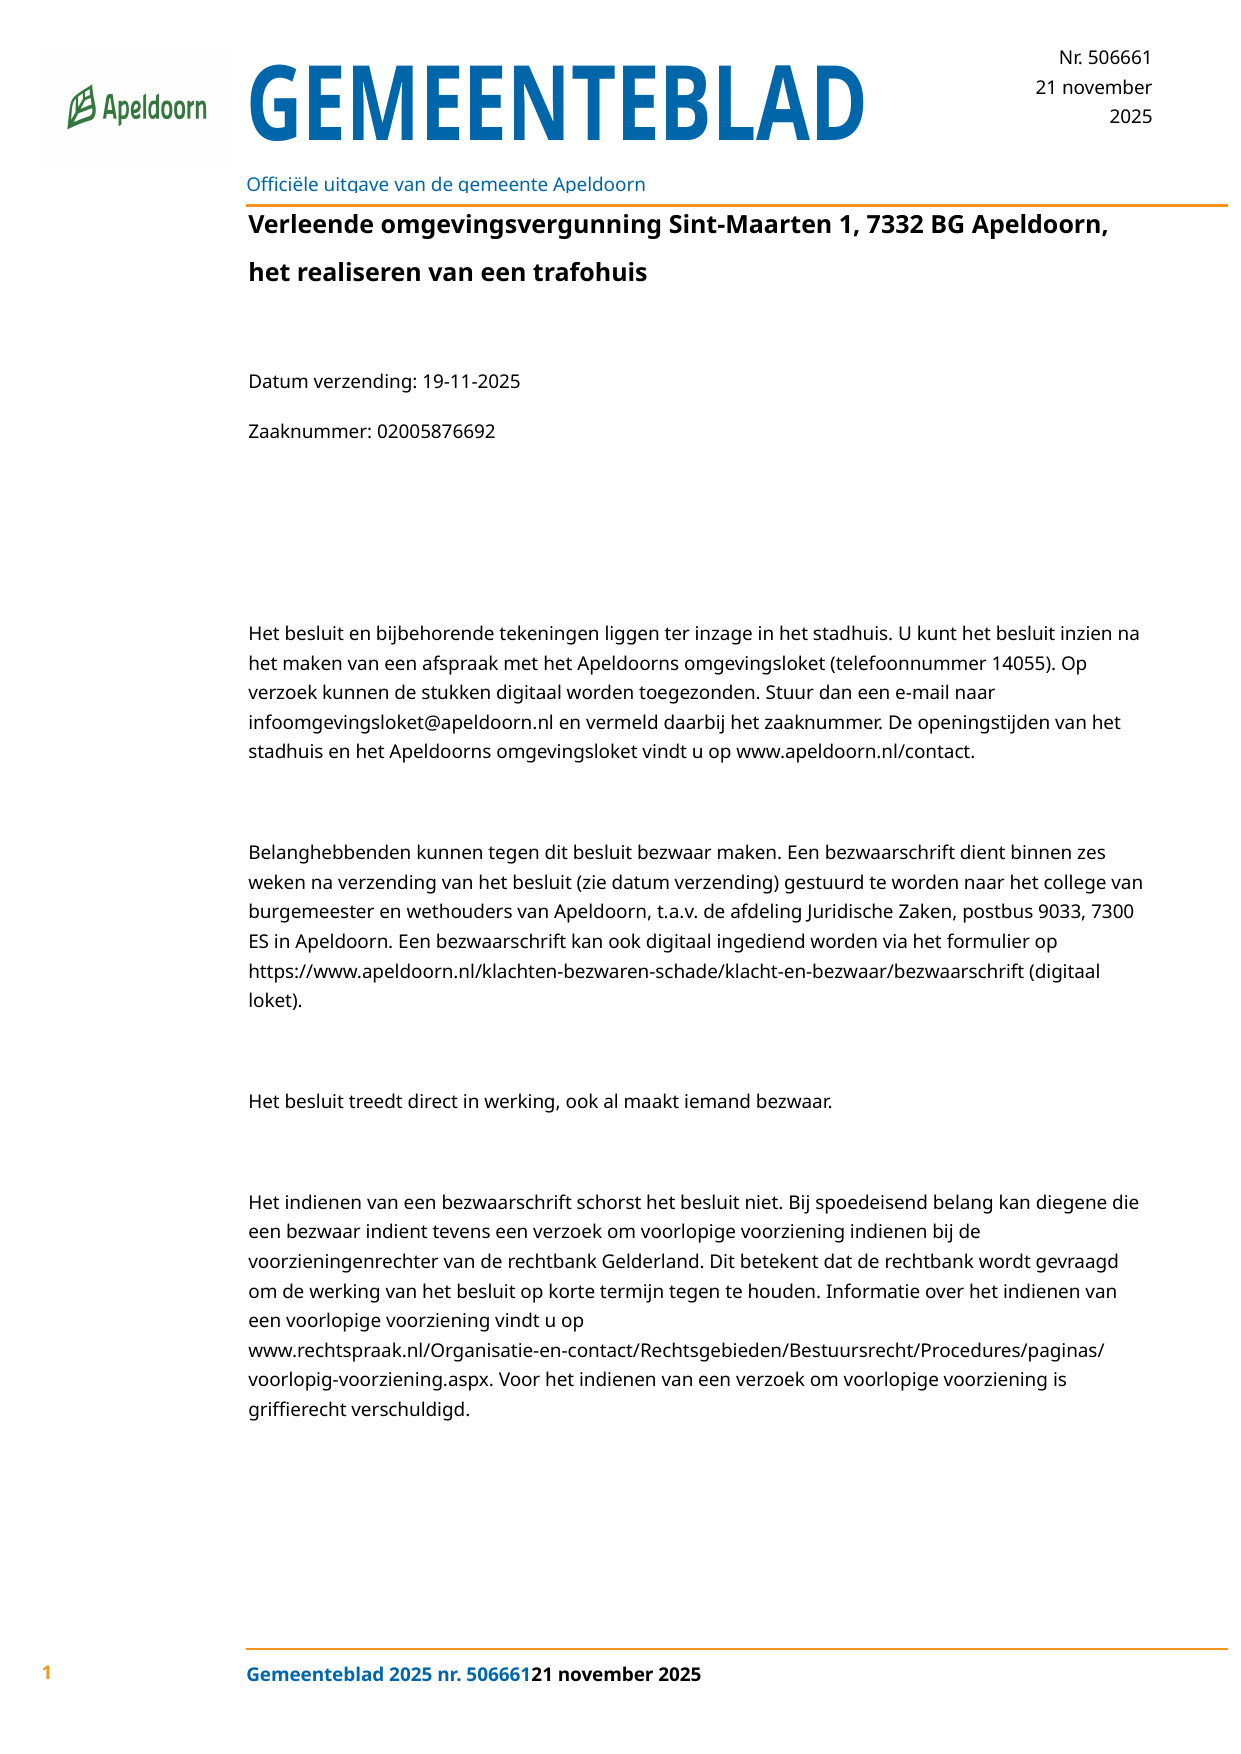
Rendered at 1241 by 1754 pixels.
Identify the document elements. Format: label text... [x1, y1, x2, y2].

picture [41, 47, 231, 172]
text Datum verzending: 19-11-2025 [248, 368, 1152, 394]
text Verleende omgevingsvergunning Sint-Maarten 1, 7332 BG Apeldoorn, het realiseren van een trafohuis [248, 207, 1152, 288]
text Zaaknummer: 02005876692 [248, 419, 1152, 444]
text Het indienen van een bezwaarschrift schorst het besluit niet. Bij spoedeisend belang kan diegene die een bezwaar indient tevens een verzoek om voorlopige voorziening indienen bij de voorzieningenrechter van de rechtbank Gelderland. Dit betekent dat de rechtbank wordt gevraagd om de werking van het besluit op korte termijn tegen te houden. Informatie over het indienen van een voorlopige voorziening vindt u op www.rechtspraak.nl/Organisatie-en-contact/Rechtsgebieden/Bestuursrecht/Procedures/paginas/voorlopig-voorziening.aspx. Voor het indienen van een verzoek om voorlopige voorziening is griffierecht verschuldigd. [248, 1189, 1152, 1422]
text Het besluit en bijbehorende tekeningen liggen ter inzage in het stadhuis. U kunt het besluit inzien na het maken van een afspraak met het Apeldoorns omgevingsloket (telefoonnummer 14055). Op verzoek kunnen de stukken digitaal worden toegezonden. Stuur dan een e-mail naar infoomgevingsloket@apeldoorn.nl en vermeld daarbij het zaaknummer. De openingstijden van het stadhuis en het Apeldoorns omgevingsloket vindt u op www.apeldoorn.nl/contact. [248, 620, 1152, 764]
text Het besluit treedt direct in werking, ook al maakt iemand bezwaar. [248, 1088, 1152, 1114]
text Belanghebbenden kunnen tegen dit besluit bezwaar maken. Een bezwaarschrift dient binnen zes weken na verzending van het besluit (zie datum verzending) gestuurd te worden naar het college van burgemeester en wethouders van Apeldoorn, t.a.v. de afdeling Juridische Zaken, postbus 9033, 7300 ES in Apeldoorn. Een bezwaarschrift kan ook digitaal ingediend worden via het formulier op https://www.apeldoorn.nl/klachten-bezwaren-schade/klacht-en-bezwaar/bezwaarschrift (digitaal loket). [248, 839, 1152, 1013]
